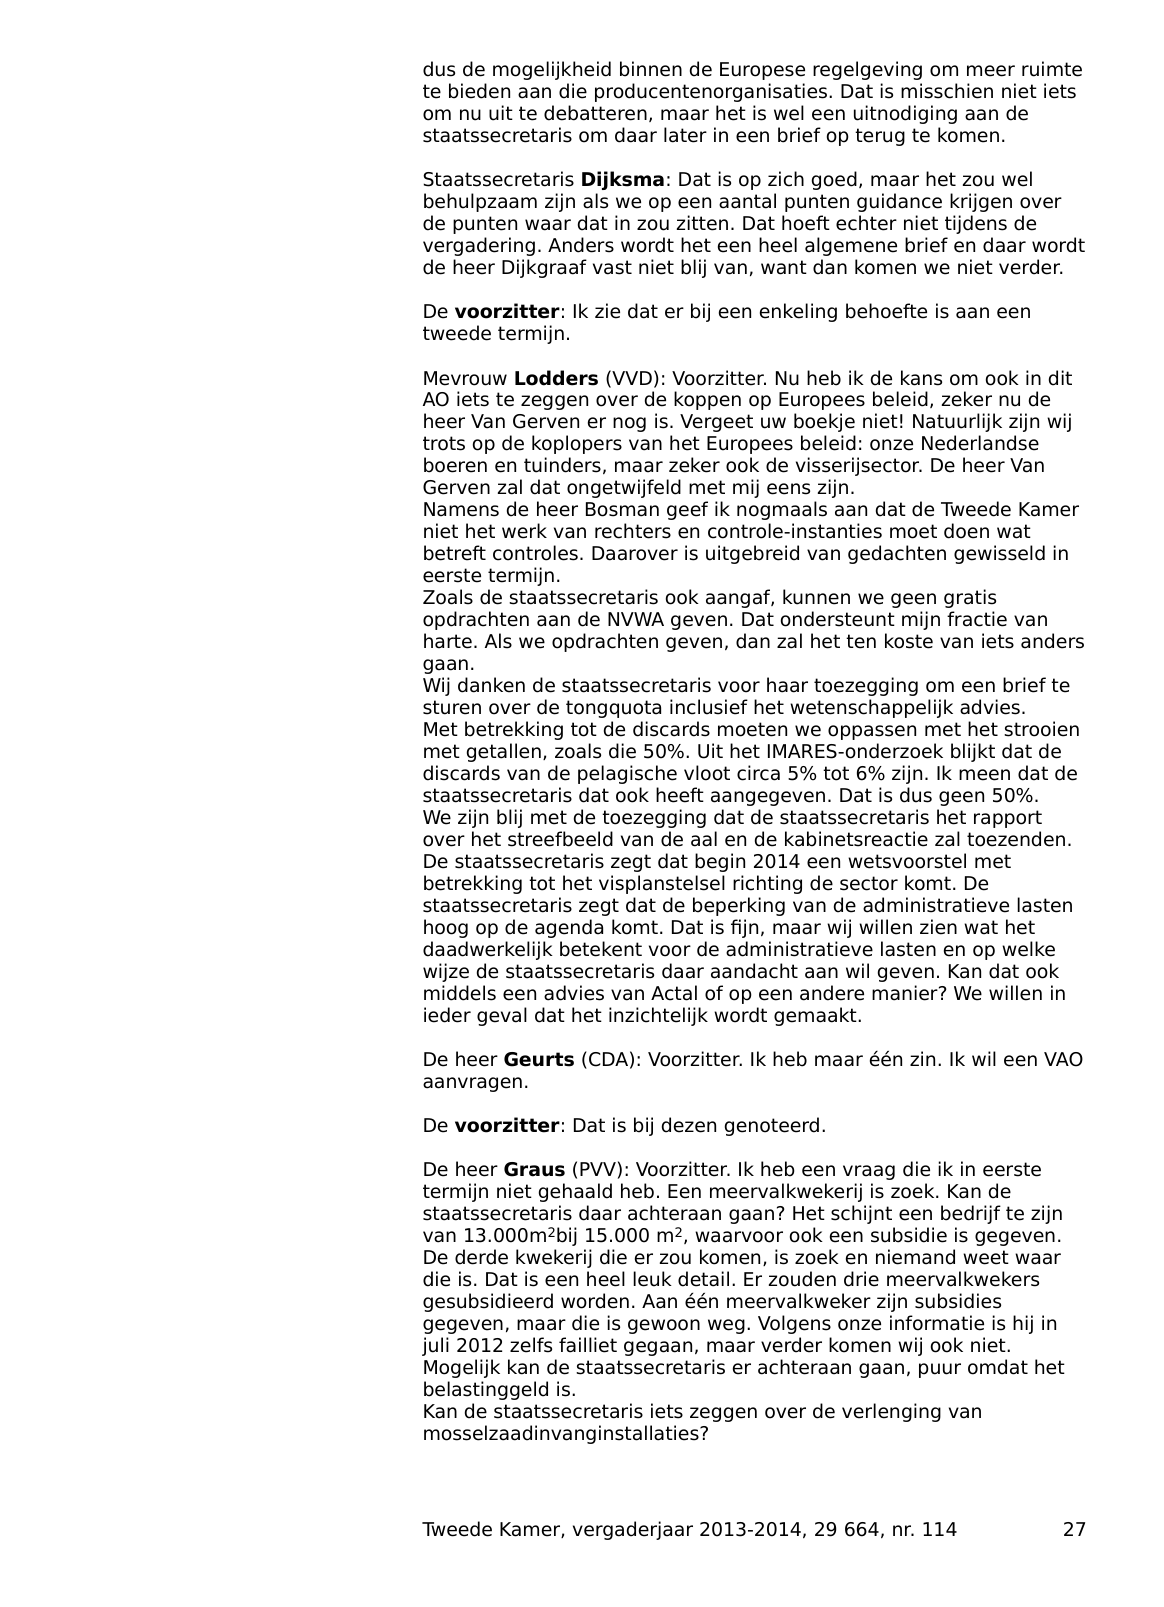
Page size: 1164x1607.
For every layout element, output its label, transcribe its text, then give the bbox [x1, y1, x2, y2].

text Namens de heer Bosman geef ik nogmaals aan dat de Tweede Kamer niet het werk van rechters en controle-instanties moet doen wat betreft controles. Daarover is uitgebreid van gedachten gewisseld in eerste termijn. [422, 499, 1087, 587]
text De staatssecretaris zegt dat begin 2014 een wetsvoorstel met betrekking tot het visplanstelsel richting de sector komt. De staatssecretaris zegt dat de beperking van de administratieve lasten hoog op de agenda komt. Dat is fijn, maar wij willen zien wat het daadwerkelijk betekent voor de administratieve lasten en op welke wijze de staatssecretaris daar aandacht aan wil geven. Kan dat ook middels een advies van Actal of op een andere manier? We willen in ieder geval dat het inzichtelijk wordt gemaakt. [422, 851, 1087, 1027]
text Met betrekking tot de discards moeten we oppassen met het strooien met getallen, zoals die 50%. Uit het IMARES-onderzoek blijkt dat de discards van de pelagische vloot circa 5% tot 6% zijn. Ik meen dat de staatssecretaris dat ook heeft aangegeven. Dat is dus geen 50%. [422, 719, 1087, 807]
text Staatssecretaris Dijksma: Dat is op zich goed, maar het zou wel behulpzaam zijn als we op een aantal punten guidance krijgen over de punten waar dat in zou zitten. Dat hoeft echter niet tijdens de vergadering. Anders wordt het een heel algemene brief en daar wordt de heer Dijkgraaf vast niet blij van, want dan komen we niet verder. [422, 169, 1087, 279]
text We zijn blij met de toezegging dat de staatssecretaris het rapport over het streefbeeld van de aal en de kabinetsreactie zal toezenden. [422, 807, 1087, 851]
text De heer Graus (PVV): Voorzitter. Ik heb een vraag die ik in eerste termijn niet gehaald heb. Een meervalkwekerij is zoek. Kan de staatssecretaris daar achteraan gaan? Het schijnt een bedrijf te zijn van 13.000m2bij 15.000 m2, waarvoor ook een subsidie is gegeven. De derde kwekerij die er zou komen, is zoek en niemand weet waar die is. Dat is een heel leuk detail. Er zouden drie meervalkwekers gesubsidieerd worden. Aan één meervalkweker zijn subsidies gegeven, maar die is gewoon weg. Volgens onze informatie is hij in juli 2012 zelfs failliet gegaan, maar verder komen wij ook niet. Mogelijk kan de staatssecretaris er achteraan gaan, puur omdat het belastinggeld is. [422, 1159, 1087, 1401]
text Wij danken de staatssecretaris voor haar toezegging om een brief te sturen over de tongquota inclusief het wetenschappelijk advies. [422, 675, 1087, 719]
text De voorzitter: Ik zie dat er bij een enkeling behoefte is aan een tweede termijn. [422, 301, 1087, 345]
text dus de mogelijkheid binnen de Europese regelgeving om meer ruimte te bieden aan die producentenorganisaties. Dat is misschien niet iets om nu uit te debatteren, maar het is wel een uitnodiging aan de staatssecretaris om daar later in een brief op terug te komen. [422, 59, 1087, 147]
text Kan de staatssecretaris iets zeggen over de verlenging van mosselzaadinvanginstallaties? [422, 1401, 1087, 1445]
text De heer Geurts (CDA): Voorzitter. Ik heb maar één zin. Ik wil een VAO aanvragen. [422, 1049, 1087, 1093]
text De voorzitter: Dat is bij dezen genoteerd. [422, 1115, 1087, 1137]
text Zoals de staatssecretaris ook aangaf, kunnen we geen gratis opdrachten aan de NVWA geven. Dat ondersteunt mijn fractie van harte. Als we opdrachten geven, dan zal het ten koste van iets anders gaan. [422, 587, 1087, 675]
text Mevrouw Lodders (VVD): Voorzitter. Nu heb ik de kans om ook in dit AO iets te zeggen over de koppen op Europees beleid, zeker nu de heer Van Gerven er nog is. Vergeet uw boekje niet! Natuurlijk zijn wij trots op de koplopers van het Europees beleid: onze Nederlandse boeren en tuinders, maar zeker ook de visserijsector. De heer Van Gerven zal dat ongetwijfeld met mij eens zijn. [422, 367, 1087, 499]
